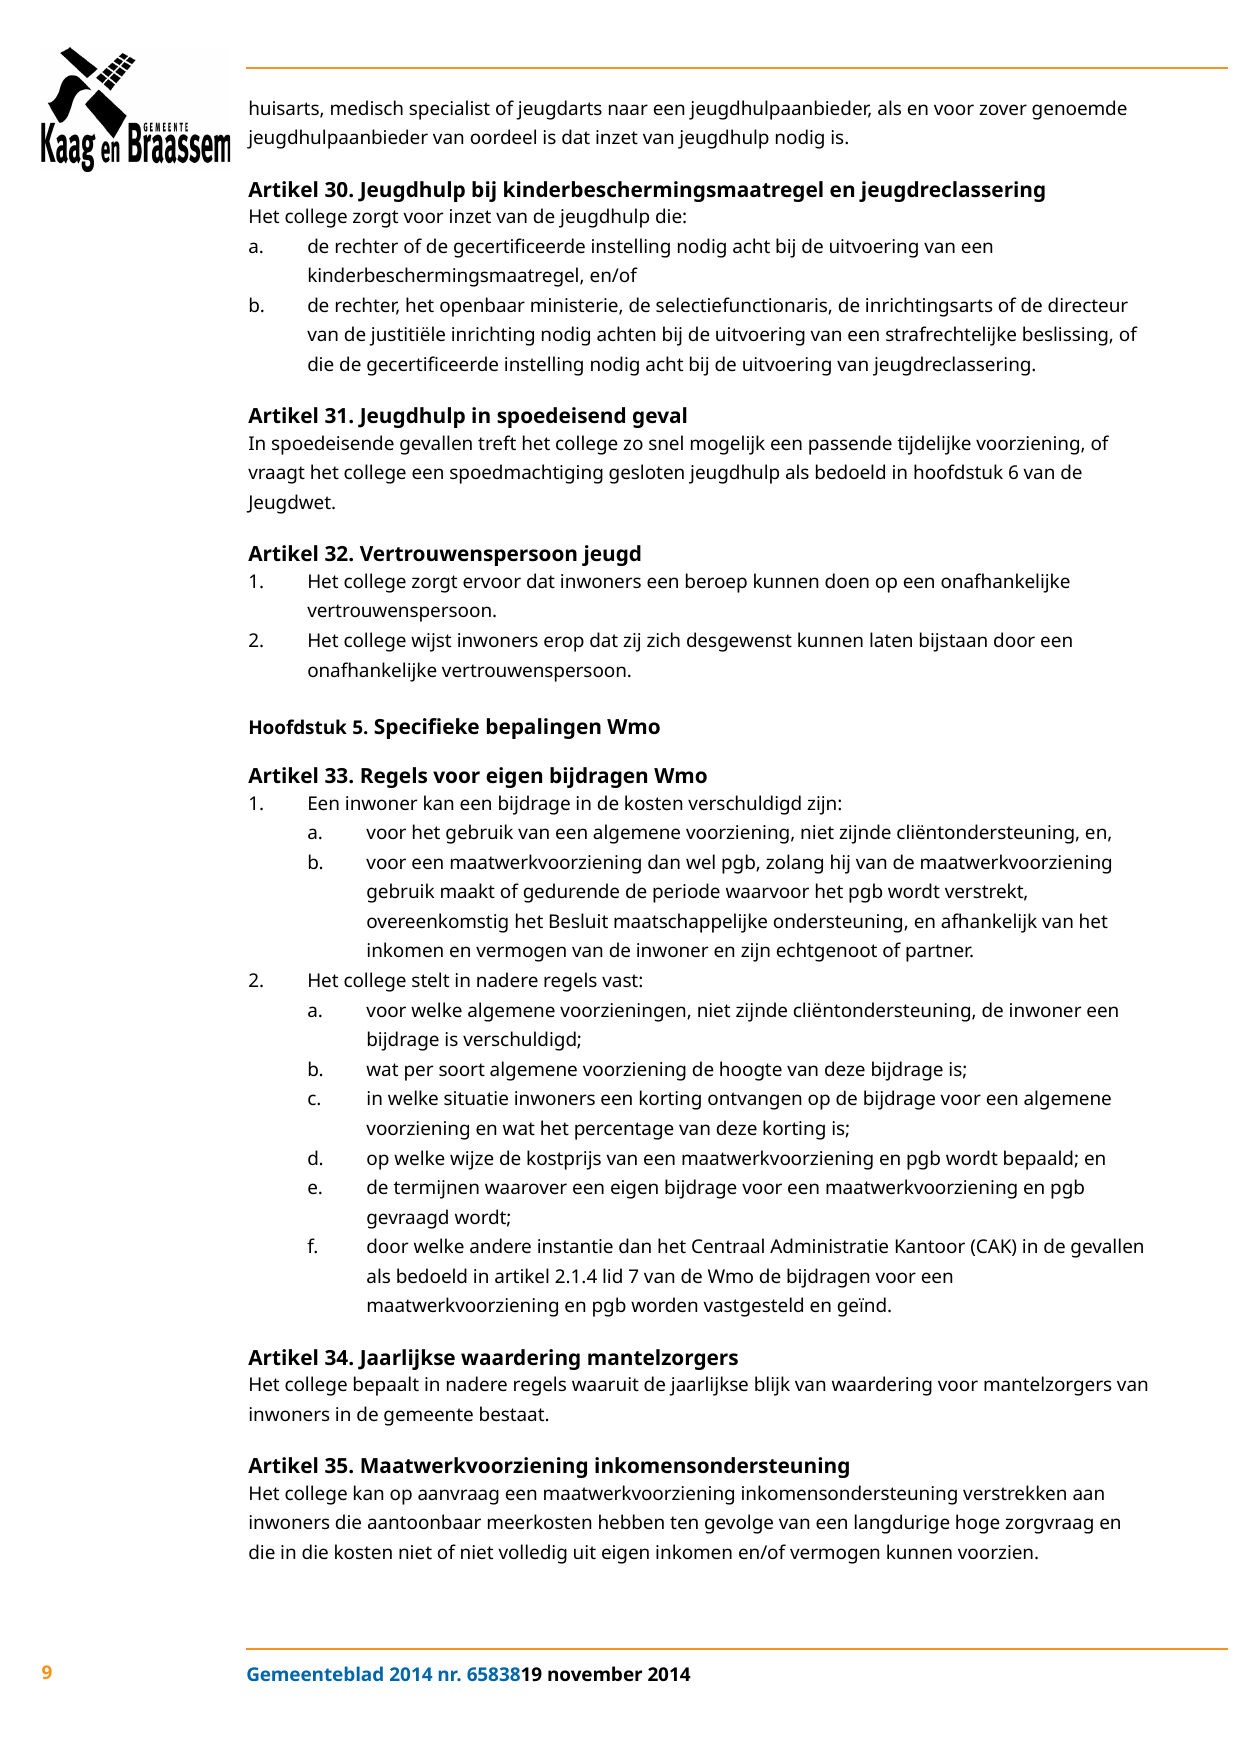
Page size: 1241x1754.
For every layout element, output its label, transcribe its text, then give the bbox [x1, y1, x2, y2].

text Artikel 34. Jaarlijkse waardering mantelzorgers [248, 1343, 1152, 1372]
text Artikel 30. Jeugdhulp bij kinderbeschermingsmaatregel en jeugdreclassering [248, 175, 1152, 203]
list de termijnen waarover een eigen bijdrage voor een maatwerkvoorziening en pgb gevraagd wordt; [307, 1174, 1152, 1230]
list de rechter, het openbaar ministerie, de selectiefunctionaris, de inrichtingsarts of de directeur van de justitiële inrichting nodig achten bij de uitvoering van een strafrechtelijke beslissing, of die de gecertificeerde instelling nodig acht bij de uitvoering van jeugdreclassering. [248, 292, 1152, 377]
text huisarts, medisch specialist of jeugdarts naar een jeugdhulpaanbieder, als en voor zover genoemde jeugdhulpaanbieder van oordeel is dat inzet van jeugdhulp nodig is. [248, 95, 1152, 150]
list voor een maatwerkvoorziening dan wel pgb, zolang hij van de maatwerkvoorziening gebruik maakt of gedurende de periode waarvoor het pgb wordt verstrekt, overeenkomstig het Besluit maatschappelijke ondersteuning, en afhankelijk van het inkomen en vermogen van de inwoner en zijn echtgenoot of partner. [307, 849, 1152, 963]
list Het college zorgt ervoor dat inwoners een beroep kunnen doen op een onafhankelijke vertrouwenspersoon. [248, 568, 1152, 623]
text Artikel 31. Jeugdhulp in spoedeisend geval [248, 402, 1152, 430]
list de rechter of de gecertificeerde instelling nodig acht bij de uitvoering van een kinderbeschermingsmaatregel, en/of [248, 233, 1152, 288]
list voor het gebruik van een algemene voorziening, niet zijnde cliëntondersteuning, en, [307, 819, 1152, 845]
text Het college kan op aanvraag een maatwerkvoorziening inkomensondersteuning verstrekken aan inwoners die aantoonbaar meerkosten hebben ten gevolge van een langdurige hoge zorgvraag en die in die kosten niet of niet volledig uit eigen inkomen en/of vermogen kunnen voorzien. [248, 1480, 1152, 1565]
list Het college wijst inwoners erop dat zij zich desgewenst kunnen laten bijstaan door een onafhankelijke vertrouwenspersoon. [248, 627, 1152, 682]
text Het college bepaalt in nadere regels waaruit de jaarlijkse blijk van waardering voor mantelzorgers van inwoners in de gemeente bestaat. [248, 1372, 1152, 1427]
list wat per soort algemene voorziening de hoogte van deze bijdrage is; [307, 1056, 1152, 1082]
text Hoofdstuk 5. Specifieke bepalingen Wmo [248, 712, 1152, 741]
list op welke wijze de kostprijs van een maatwerkvoorziening en pgb wordt bepaald; en [307, 1145, 1152, 1171]
list Een inwoner kan een bijdrage in de kosten verschuldigd zijn: [248, 790, 1152, 816]
picture [41, 47, 231, 172]
list in welke situatie inwoners een korting ontvangen op de bijdrage voor een algemene voorziening en wat het percentage van deze korting is; [307, 1086, 1152, 1141]
text Artikel 33. Regels voor eigen bijdragen Wmo [248, 761, 1152, 790]
text Het college zorgt voor inzet van de jeugdhulp die: [248, 203, 1152, 229]
text Artikel 35. Maatwerkvoorziening inkomensondersteuning [248, 1452, 1152, 1480]
list voor welke algemene voorzieningen, niet zijnde cliëntondersteuning, de inwoner een bijdrage is verschuldigd; [307, 997, 1152, 1052]
list Het college stelt in nadere regels vast: [248, 967, 1152, 993]
text In spoedeisende gevallen treft het college zo snel mogelijk een passende tijdelijke voorziening, of vraagt het college een spoedmachtiging gesloten jeugdhulp als bedoeld in hoofdstuk 6 van de Jeugdwet. [248, 430, 1152, 515]
text Artikel 32. Vertrouwenspersoon jeugd [248, 539, 1152, 568]
list door welke andere instantie dan het Centraal Administratie Kantoor (CAK) in de gevallen als bedoeld in artikel 2.1.4 lid 7 van de Wmo de bijdragen voor een maatwerkvoorziening en pgb worden vastgesteld en geïnd. [307, 1233, 1152, 1318]
